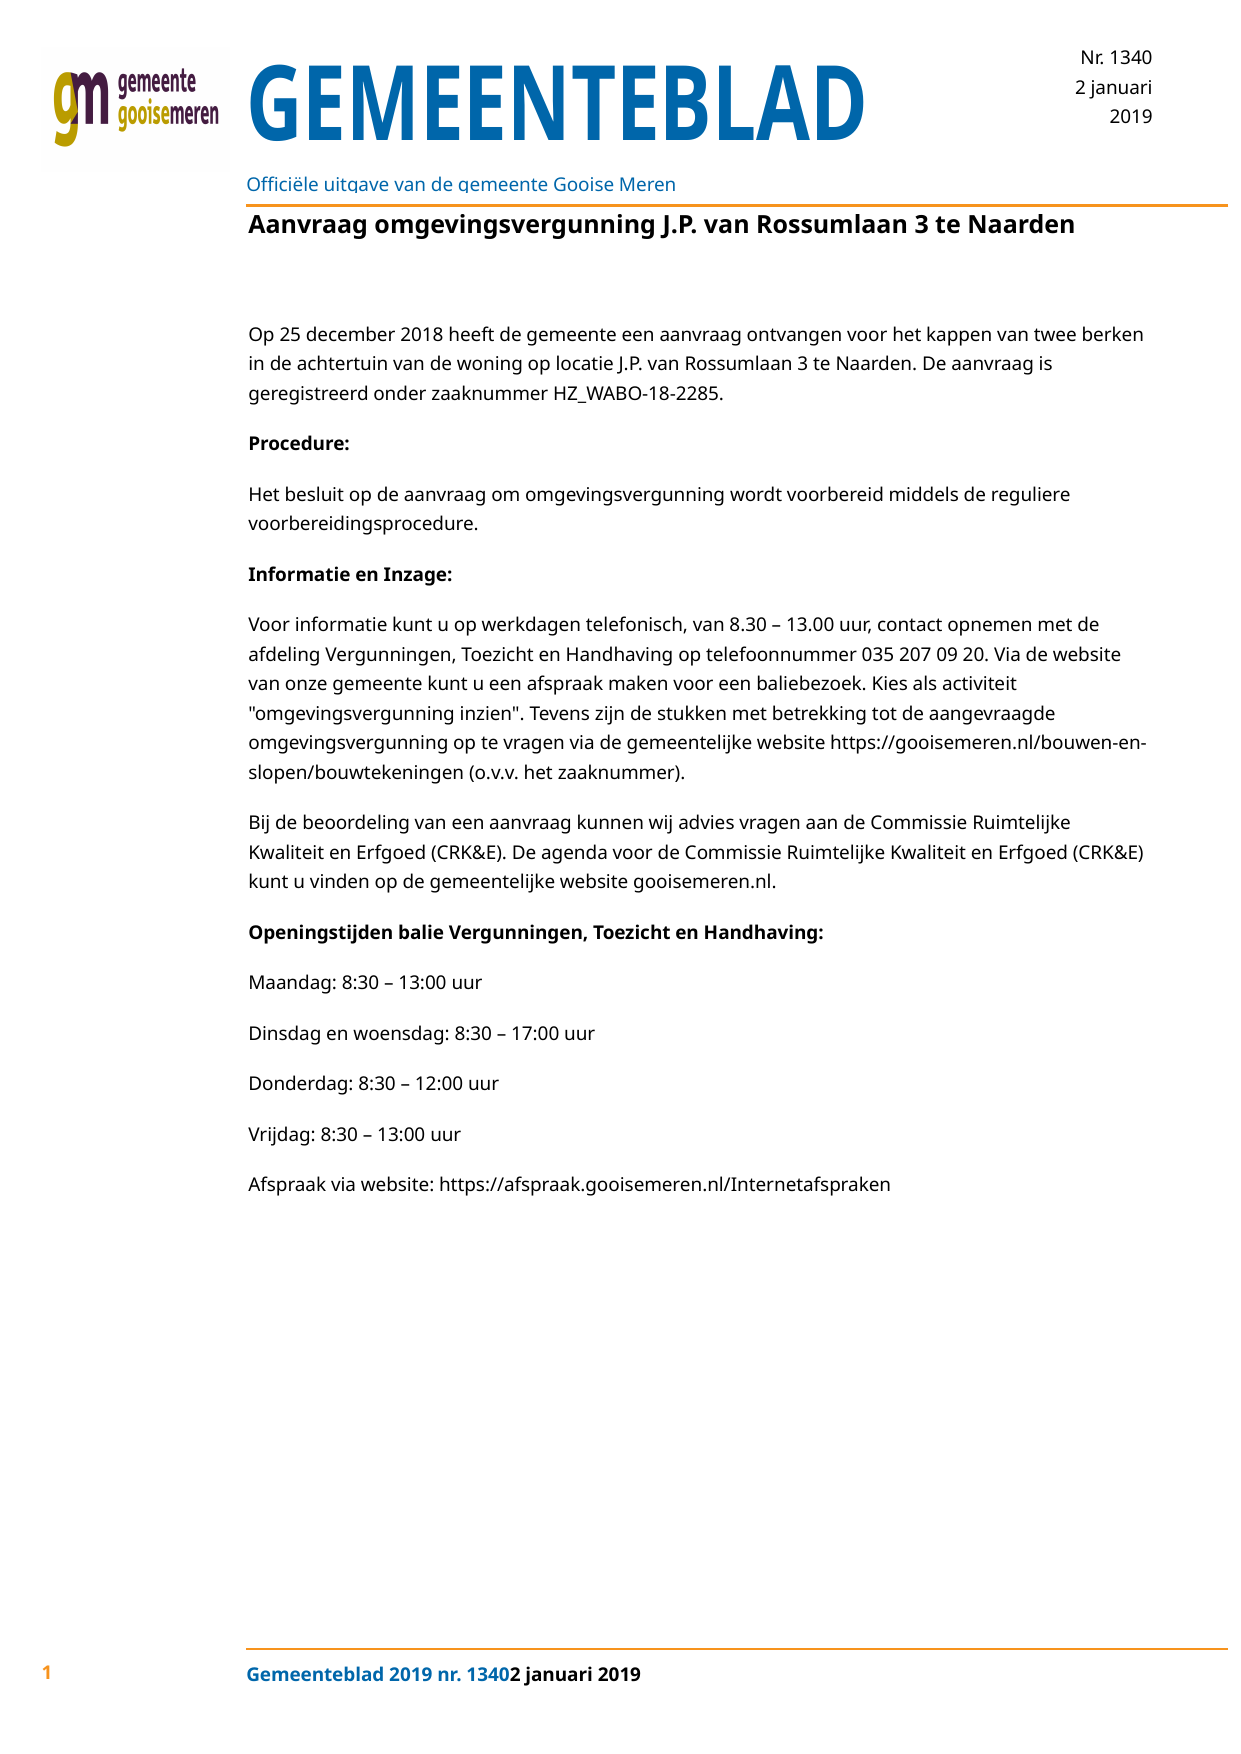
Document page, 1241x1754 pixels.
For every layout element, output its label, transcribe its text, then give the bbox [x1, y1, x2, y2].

text Procedure: [248, 430, 1152, 456]
text Op 25 december 2018 heeft de gemeente een aanvraag ontvangen voor het kappen van twee berken in de achtertuin van de woning op locatie J.P. van Rossumlaan 3 te Naarden. De aanvraag is geregistreerd onder zaaknummer HZ_WABO-18-2285. [248, 321, 1152, 406]
text Het besluit op de aanvraag om omgevingsvergunning wordt voorbereid middels de reguliere voorbereidingsprocedure. [248, 481, 1152, 536]
text Aanvraag omgevingsvergunning J.P. van Rossumlaan 3 te Naarden [248, 207, 1152, 241]
text Informatie en Inzage: [248, 561, 1152, 586]
text Donderdag: 8:30 – 12:00 uur [248, 1070, 1152, 1096]
text Vrijdag: 8:30 – 13:00 uur [248, 1121, 1152, 1146]
text Voor informatie kunt u op werkdagen telefonisch, van 8.30 – 13.00 uur, contact opnemen met de afdeling Vergunningen, Toezicht en Handhaving op telefoonnummer 035 207 09 20. Via de website van onze gemeente kunt u een afspraak maken voor een baliebezoek. Kies als activiteit "omgevingsvergunning inzien". Tevens zijn de stukken met betrekking tot de aangevraagde omgevingsvergunning op te vragen via de gemeentelijke website https://gooisemeren.nl/bouwen-en-slopen/bouwtekeningen (o.v.v. het zaaknummer). [248, 611, 1152, 785]
text Openingstijden balie Vergunningen, Toezicht en Handhaving: [248, 919, 1152, 945]
text Dinsdag en woensdag: 8:30 – 17:00 uur [248, 1020, 1152, 1046]
text Maandag: 8:30 – 13:00 uur [248, 969, 1152, 995]
picture [41, 47, 231, 172]
text Afspraak via website: https://afspraak.gooisemeren.nl/Internetafspraken [248, 1171, 1152, 1197]
text Bij de beoordeling van een aanvraag kunnen wij advies vragen aan de Commissie Ruimtelijke Kwaliteit en Erfgoed (CRK&E). De agenda voor de Commissie Ruimtelijke Kwaliteit en Erfgoed (CRK&E) kunt u vinden op de gemeentelijke website gooisemeren.nl. [248, 809, 1152, 894]
